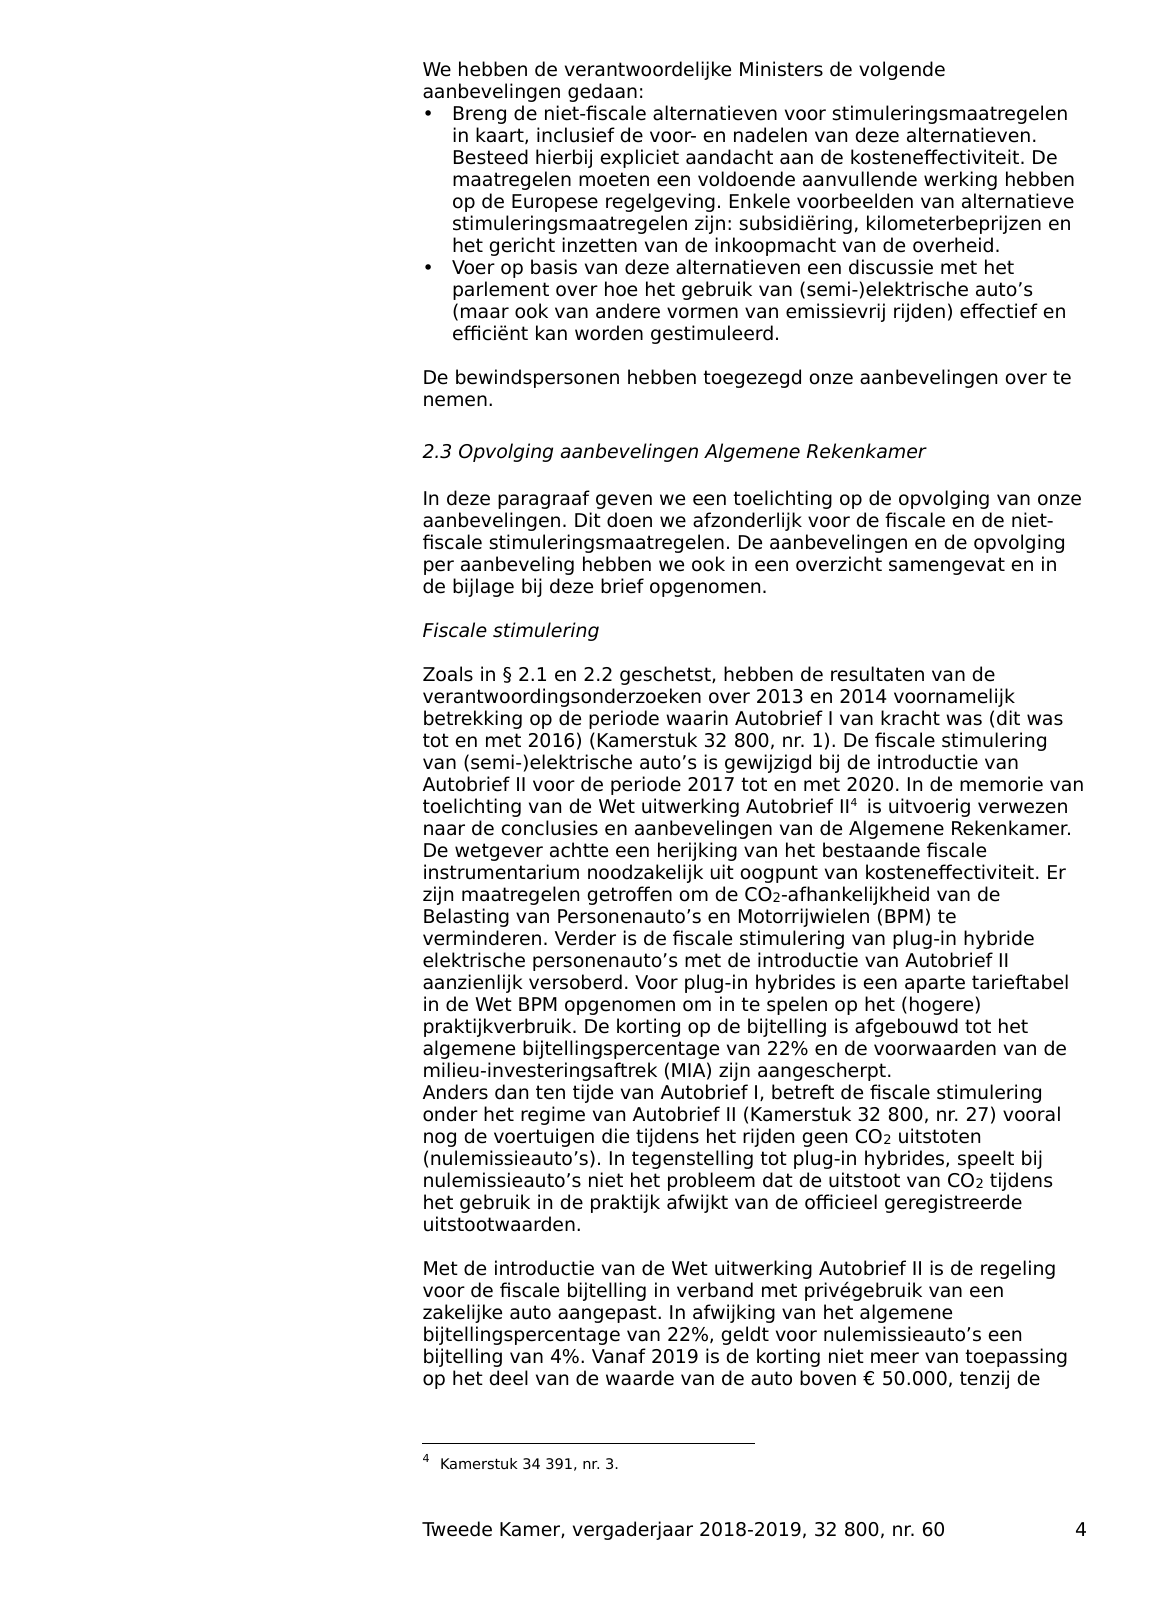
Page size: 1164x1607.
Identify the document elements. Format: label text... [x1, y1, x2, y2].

text Kamerstuk 34 391, nr. 3. [422, 1452, 1087, 1474]
subtitle Fiscale stimulering [422, 620, 1087, 642]
subtitle 2.3 Opvolging aanbevelingen Algemene Rekenkamer [422, 441, 1087, 463]
text • Breng de niet-fiscale alternatieven voor stimuleringsmaatregelen in kaart, inclusief de voor- en nadelen van deze alternatieven. Besteed hierbij expliciet aandacht aan de kosteneffectiviteit. De maatregelen moeten een voldoende aanvullende werking hebben op de Europese regelgeving. Enkele voorbeelden van alternatieve stimuleringsmaatregelen zijn: subsidiëring, kilometerbeprijzen en het gericht inzetten van de inkoopmacht van de overheid. [422, 103, 1087, 257]
text • Voer op basis van deze alternatieven een discussie met het parlement over hoe het gebruik van (semi-)elektrische auto’s (maar ook van andere vormen van emissievrij rijden) effectief en efficiënt kan worden gestimuleerd. [422, 257, 1087, 345]
text Zoals in § 2.1 en 2.2 geschetst, hebben de resultaten van de verantwoordingsonderzoeken over 2013 en 2014 voornamelijk betrekking op de periode waarin Autobrief I van kracht was (dit was tot en met 2016) (Kamerstuk 32 800, nr. 1). De fiscale stimulering van (semi-)elektrische auto’s is gewijzigd bij de introductie van Autobrief II voor de periode 2017 tot en met 2020. In de memorie van toelichting van de Wet uitwerking Autobrief II is uitvoerig verwezen naar de conclusies en aanbevelingen van de Algemene Rekenkamer. De wetgever achtte een herijking van het bestaande fiscale instrumentarium noodzakelijk uit oogpunt van kosteneffectiviteit. Er zijn maatregelen getroffen om de CO2-afhankelijkheid van de Belasting van Personenauto’s en Motorrijwielen (BPM) te verminderen. Verder is de fiscale stimulering van plug-in hybride elektrische personenauto’s met de introductie van Autobrief II aanzienlijk versoberd. Voor plug-in hybrides is een aparte tarieftabel in de Wet BPM opgenomen om in te spelen op het (hogere) praktijkverbruik. De korting op de bijtelling is afgebouwd tot het algemene bijtellingspercentage van 22% en de voorwaarden van de milieu-investeringsaftrek (MIA) zijn aangescherpt. [422, 664, 1087, 1082]
text Anders dan ten tijde van Autobrief I, betreft de fiscale stimulering onder het regime van Autobrief II (Kamerstuk 32 800, nr. 27) vooral nog de voertuigen die tijdens het rijden geen CO2 uitstoten (nulemissieauto’s). In tegenstelling tot plug-in hybrides, speelt bij nulemissieauto’s niet het probleem dat de uitstoot van CO2 tijdens het gebruik in de praktijk afwijkt van de officieel geregistreerde uitstootwaarden. [422, 1082, 1087, 1236]
text Met de introductie van de Wet uitwerking Autobrief II is de regeling voor de fiscale bijtelling in verband met privégebruik van een zakelijke auto aangepast. In afwijking van het algemene bijtellingspercentage van 22%, geldt voor nulemissieauto’s een bijtelling van 4%. Vanaf 2019 is de korting niet meer van toepassing op het deel van de waarde van de auto boven € 50.000, tenzij de [422, 1258, 1087, 1390]
text We hebben de verantwoordelijke Ministers de volgende aanbevelingen gedaan: [422, 59, 1087, 103]
text De bewindspersonen hebben toegezegd onze aanbevelingen over te nemen. [422, 367, 1087, 411]
text In deze paragraaf geven we een toelichting op de opvolging van onze aanbevelingen. Dit doen we afzonderlijk voor de fiscale en de niet-fiscale stimuleringsmaatregelen. De aanbevelingen en de opvolging per aanbeveling hebben we ook in een overzicht samengevat en in de bijlage bij deze brief opgenomen. [422, 488, 1087, 598]
